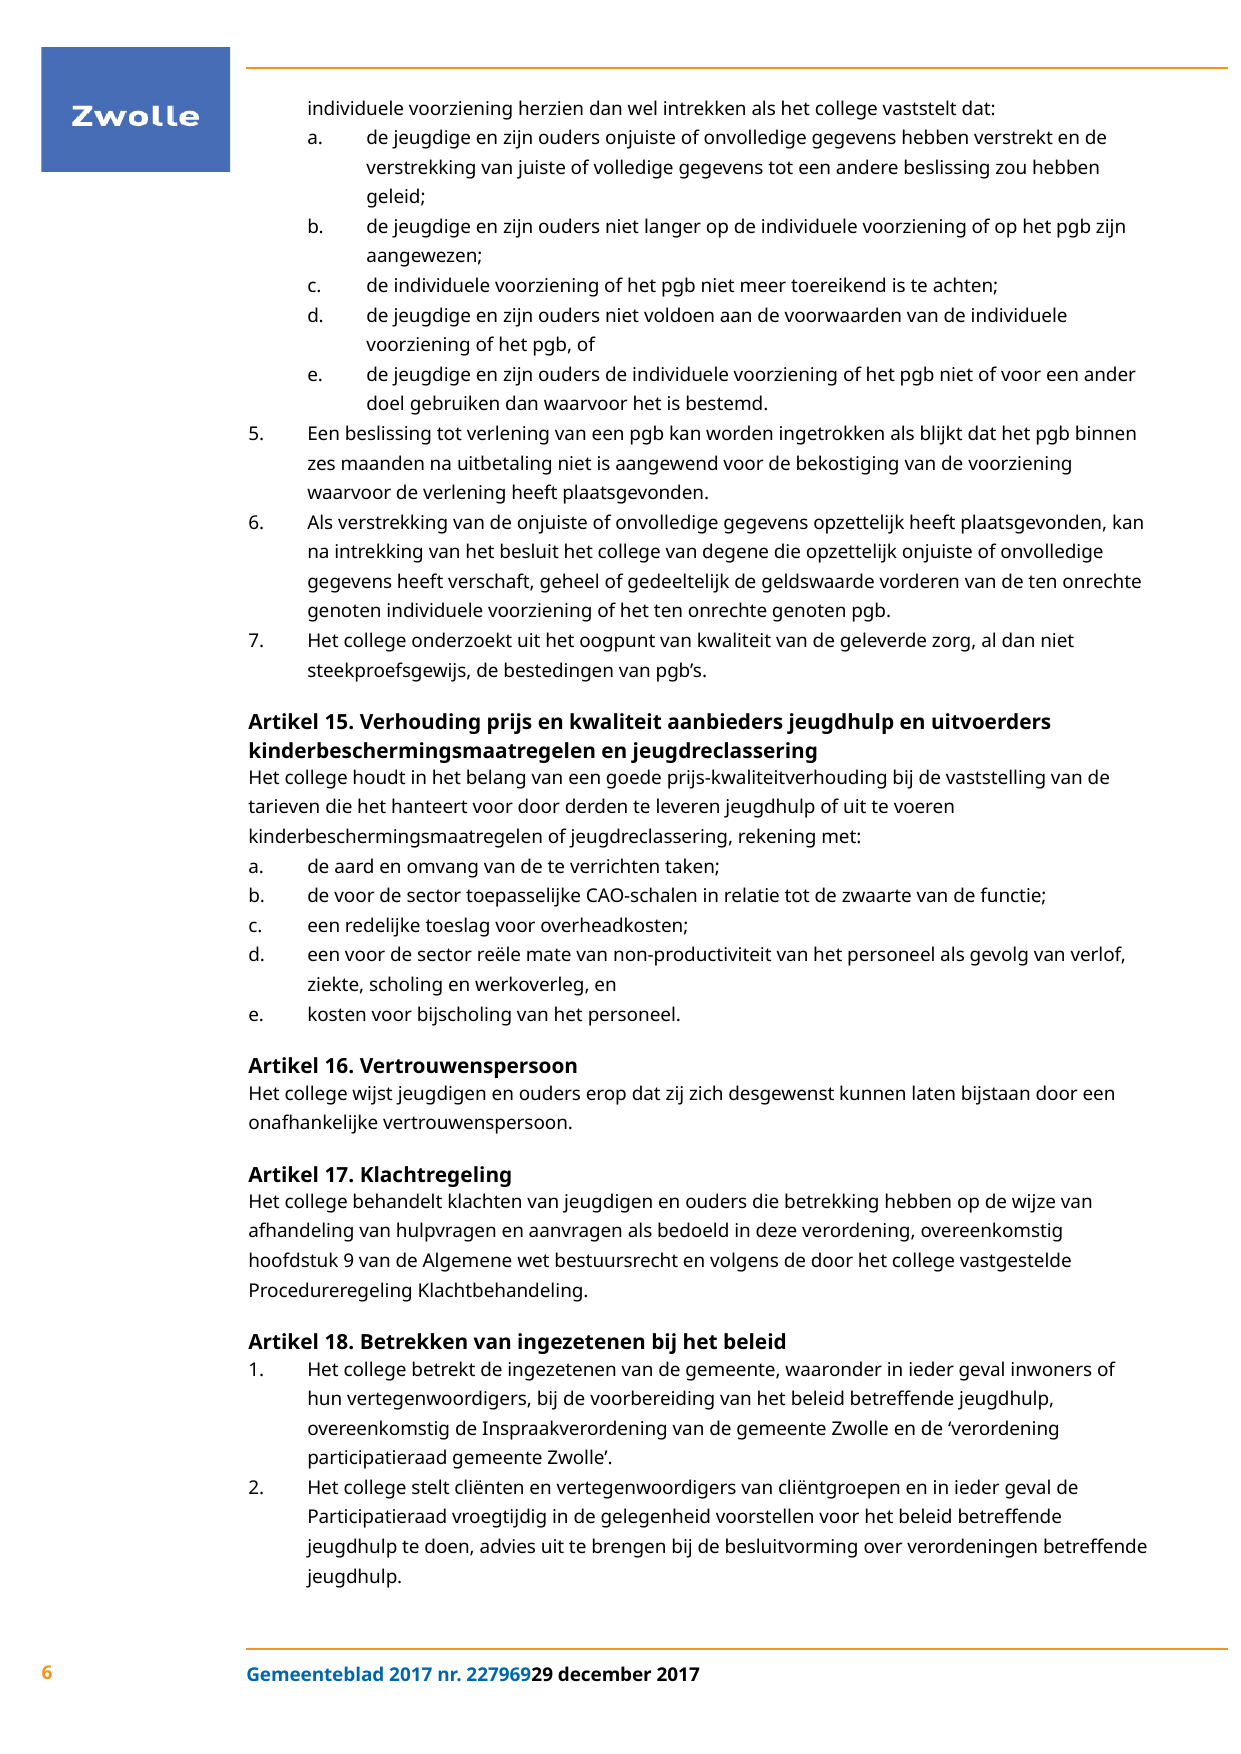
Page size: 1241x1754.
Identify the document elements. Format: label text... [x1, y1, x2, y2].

list de voor de sector toepasselijke CAO-schalen in relatie tot de zwaarte van de functie; [248, 882, 1152, 908]
text Het college wijst jeugdigen en ouders erop dat zij zich desgewenst kunnen laten bijstaan door een onafhankelijke vertrouwenspersoon. [248, 1080, 1152, 1135]
list de individuele voorziening of het pgb niet meer toereikend is te achten; [307, 272, 1152, 298]
list de jeugdige en zijn ouders de individuele voorziening of het pgb niet of voor een ander doel gebruiken dan waarvoor het is bestemd. [307, 361, 1152, 416]
list Het college onderzoekt uit het oogpunt van kwaliteit van de geleverde zorg, al dan niet steekproefsgewijs, de bestedingen van pgb’s. [248, 627, 1152, 683]
text Het college behandelt klachten van jeugdigen en ouders die betrekking hebben op de wijze van afhandeling van hulpvragen en aanvragen als bedoeld in deze verordening, overeenkomstig hoofdstuk 9 van de Algemene wet bestuursrecht en volgens de door het college vastgestelde Procedureregeling Klachtbehandeling. [248, 1188, 1152, 1303]
list Het college betrekt de ingezetenen van de gemeente, waaronder in ieder geval inwoners of hun vertegenwoordigers, bij de voorbereiding van het beleid betreffende jeugdhulp, overeenkomstig de Inspraakverordening van de gemeente Zwolle en de ‘verordening participatieraad gemeente Zwolle’. [248, 1356, 1152, 1470]
list een redelijke toeslag voor overheadkosten; [248, 912, 1152, 938]
list Als verstrekking van de onjuiste of onvolledige gegevens opzettelijk heeft plaatsgevonden, kan na intrekking van het besluit het college van degene die opzettelijk onjuiste of onvolledige gegevens heeft verschaft, geheel of gedeeltelijk de geldswaarde vorderen van de ten onrechte genoten individuele voorziening of het ten onrechte genoten pgb. [248, 509, 1152, 623]
list de jeugdige en zijn ouders niet langer op de individuele voorziening of op het pgb zijn aangewezen; [307, 213, 1152, 268]
list de jeugdige en zijn ouders niet voldoen aan de voorwaarden van de individuele voorziening of het pgb, of [307, 302, 1152, 357]
list de jeugdige en zijn ouders onjuiste of onvolledige gegevens hebben verstrekt en de verstrekking van juiste of volledige gegevens tot een andere beslissing zou hebben geleid; [307, 124, 1152, 209]
picture [41, 47, 231, 172]
list individuele voorziening herzien dan wel intrekken als het college vaststelt dat: [248, 95, 1152, 121]
list Een beslissing tot verlening van een pgb kan worden ingetrokken als blijkt dat het pgb binnen zes maanden na uitbetaling niet is aangewend voor de bekostiging van de voorziening waarvoor de verlening heeft plaatsgevonden. [248, 420, 1152, 505]
list de aard en omvang van de te verrichten taken; [248, 853, 1152, 879]
text Artikel 17. Klachtregeling [248, 1160, 1152, 1188]
list een voor de sector reële mate van non-productiviteit van het personeel als gevolg van verlof, ziekte, scholing en werkoverleg, en [248, 942, 1152, 997]
text Het college houdt in het belang van een goede prijs-kwaliteitverhouding bij de vaststelling van de tarieven die het hanteert voor door derden te leveren jeugdhulp of uit te voeren kinderbeschermingsmaatregelen of jeugdreclassering, rekening met: [248, 764, 1152, 849]
list Het college stelt cliënten en vertegenwoordigers van cliëntgroepen en in ieder geval de Participatieraad vroegtijdig in de gelegenheid voorstellen voor het beleid betreffende jeugdhulp te doen, advies uit te brengen bij de besluitvorming over verordeningen betreffende jeugdhulp. [248, 1474, 1152, 1588]
text Artikel 18. Betrekken van ingezetenen bij het beleid [248, 1327, 1152, 1356]
text Artikel 16. Vertrouwenspersoon [248, 1051, 1152, 1080]
text Artikel 15. Verhouding prijs en kwaliteit aanbieders jeugdhulp en uitvoerders kinderbeschermingsmaatregelen en jeugdreclassering [248, 707, 1152, 764]
list kosten voor bijscholing van het personeel. [248, 1001, 1152, 1027]
